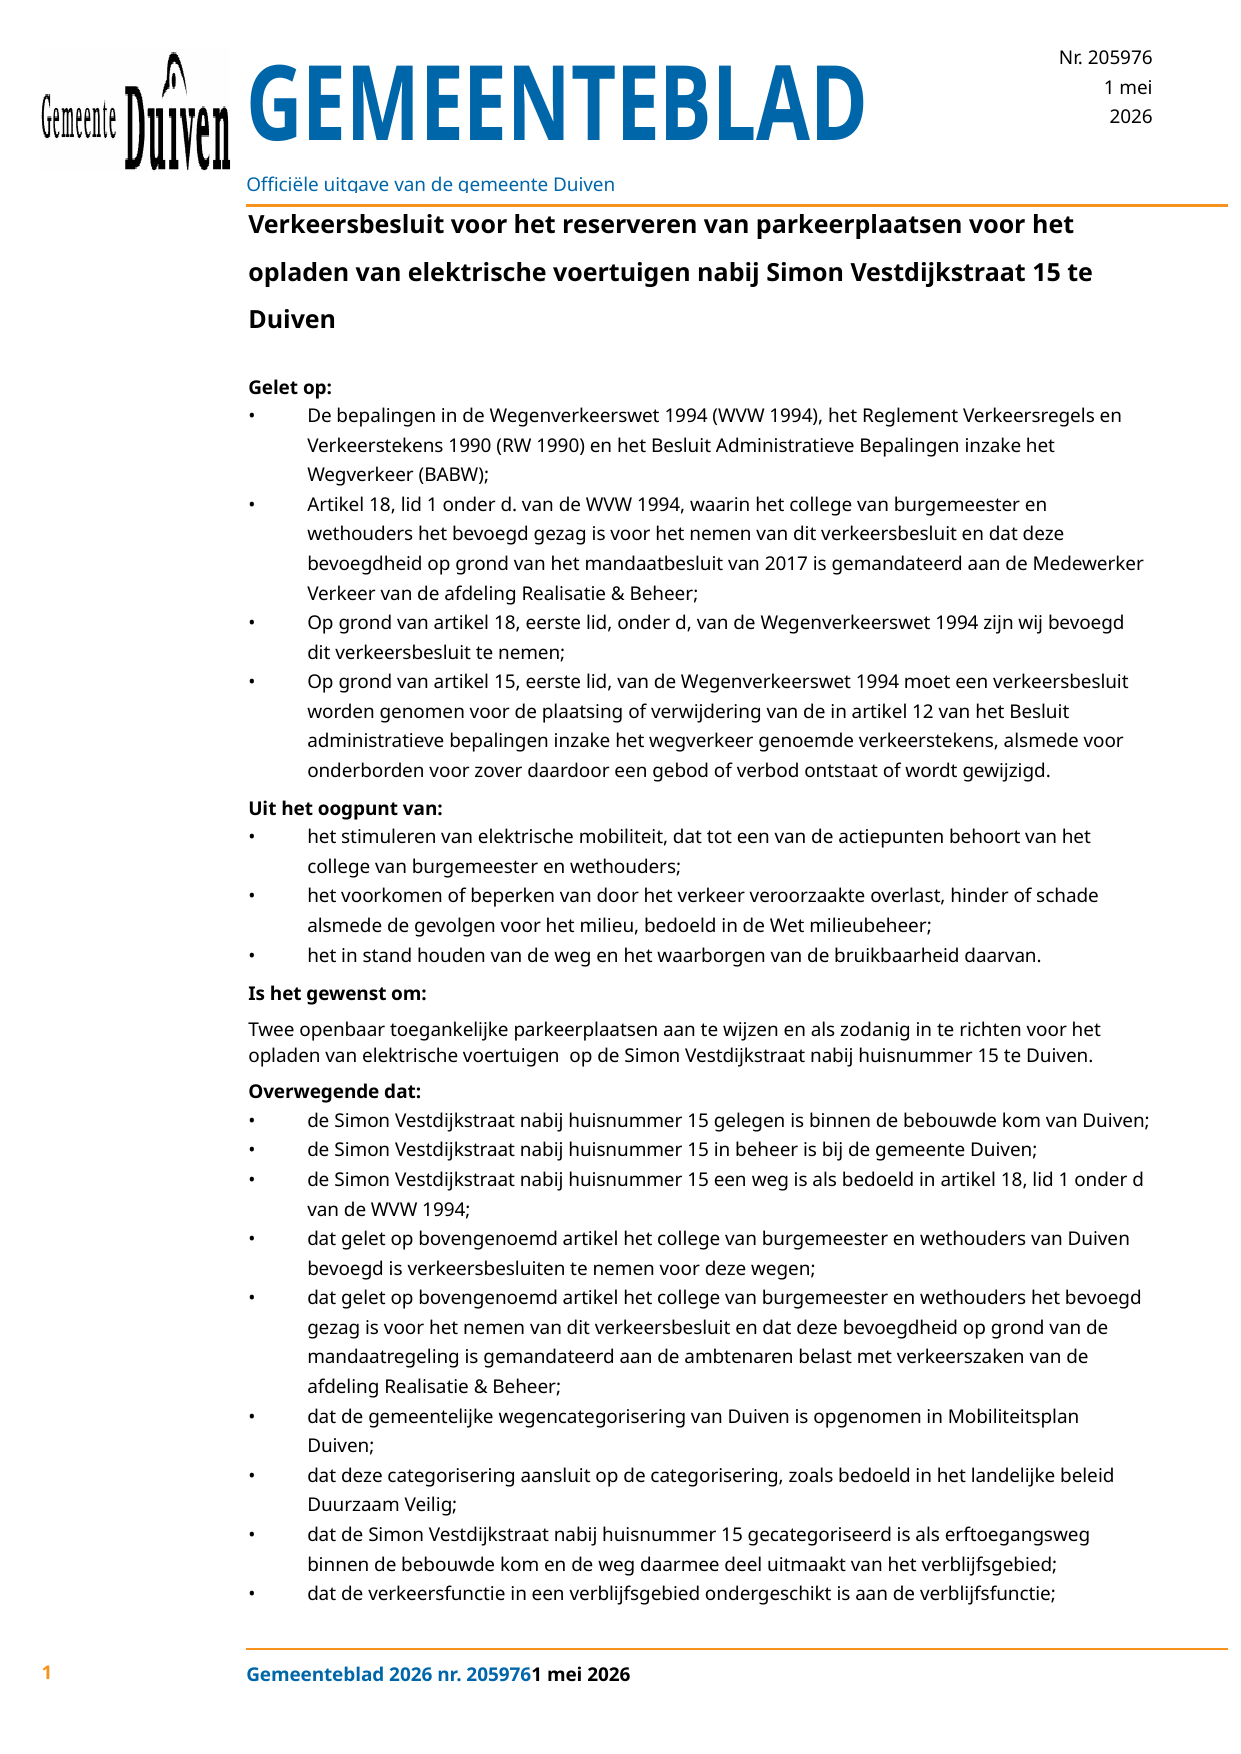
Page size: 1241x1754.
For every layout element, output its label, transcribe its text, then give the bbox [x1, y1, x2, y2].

list dat gelet op bovengenoemd artikel het college van burgemeester en wethouders het bevoegd gezag is voor het nemen van dit verkeersbesluit en dat deze bevoegdheid op grond van de mandaatregeling is gemandateerd aan de ambtenaren belast met verkeerszaken van de afdeling Realisatie & Beheer; [248, 1284, 1152, 1399]
list het voorkomen of beperken van door het verkeer veroorzaakte overlast, hinder of schade alsmede de gevolgen voor het milieu, bedoeld in de Wet milieubeheer; [248, 883, 1152, 938]
list dat de verkeersfunctie in een verblijfsgebied ondergeschikt is aan de verblijfsfunctie; [248, 1580, 1152, 1606]
list dat de Simon Vestdijkstraat nabij huisnummer 15 gecategoriseerd is als erftoegangsweg binnen de bebouwde kom en de weg daarmee deel uitmaakt van het verblijfsgebied; [248, 1521, 1152, 1577]
text Gelet op: [248, 374, 1152, 399]
list Op grond van artikel 18, eerste lid, onder d, van de Wegenverkeerswet 1994 zijn wij bevoegd dit verkeersbesluit te nemen; [248, 609, 1152, 664]
text Overwegende dat: [248, 1079, 1152, 1104]
list de Simon Vestdijkstraat nabij huisnummer 15 een weg is als bedoeld in artikel 18, lid 1 onder d van de WVW 1994; [248, 1166, 1152, 1222]
list dat de gemeentelijke wegencategorisering van Duiven is opgenomen in Mobiliteitsplan Duiven; [248, 1403, 1152, 1458]
text Twee openbaar toegankelijke parkeerplaatsen aan te wijzen en als zodanig in te richten voor het opladen van elektrische voertuigen op de Simon Vestdijkstraat nabij huisnummer 15 te Duiven. [248, 1016, 1152, 1068]
text Is het gewenst om: [248, 980, 1152, 1005]
list het stimuleren van elektrische mobiliteit, dat tot een van de actiepunten behoort van het college van burgemeester en wethouders; [248, 823, 1152, 879]
list de Simon Vestdijkstraat nabij huisnummer 15 gelegen is binnen de bebouwde kom van Duiven; [248, 1107, 1152, 1133]
picture [41, 47, 231, 172]
list De bepalingen in de Wegenverkeerswet 1994 (WVW 1994), het Reglement Verkeersregels en Verkeerstekens 1990 (RW 1990) en het Besluit Administratieve Bepalingen inzake het Wegverkeer (BABW); [248, 402, 1152, 487]
list Artikel 18, lid 1 onder d. van de WVW 1994, waarin het college van burgemeester en wethouders het bevoegd gezag is voor het nemen van dit verkeersbesluit en dat deze bevoegdheid op grond van het mandaatbesluit van 2017 is gemandateerd aan de Medewerker Verkeer van de afdeling Realisatie & Beheer; [248, 491, 1152, 605]
list dat deze categorisering aansluit op de categorisering, zoals bedoeld in het landelijke beleid Duurzaam Veilig; [248, 1462, 1152, 1517]
list het in stand houden van de weg en het waarborgen van de bruikbaarheid daarvan. [248, 942, 1152, 967]
list dat gelet op bovengenoemd artikel het college van burgemeester en wethouders van Duiven bevoegd is verkeersbesluiten te nemen voor deze wegen; [248, 1225, 1152, 1281]
list de Simon Vestdijkstraat nabij huisnummer 15 in beheer is bij de gemeente Duiven; [248, 1137, 1152, 1162]
text Verkeersbesluit voor het reserveren van parkeerplaatsen voor het opladen van elektrische voertuigen nabij Simon Vestdijkstraat 15 te Duiven [248, 207, 1152, 336]
text Uit het oogpunt van: [248, 795, 1152, 821]
list Op grond van artikel 15, eerste lid, van de Wegenverkeerswet 1994 moet een verkeersbesluit worden genomen voor de plaatsing of verwijdering van de in artikel 12 van het Besluit administratieve bepalingen inzake het wegverkeer genoemde verkeerstekens, alsmede voor onderborden voor zover daardoor een gebod of verbod ontstaat of wordt gewijzigd. [248, 668, 1152, 783]
